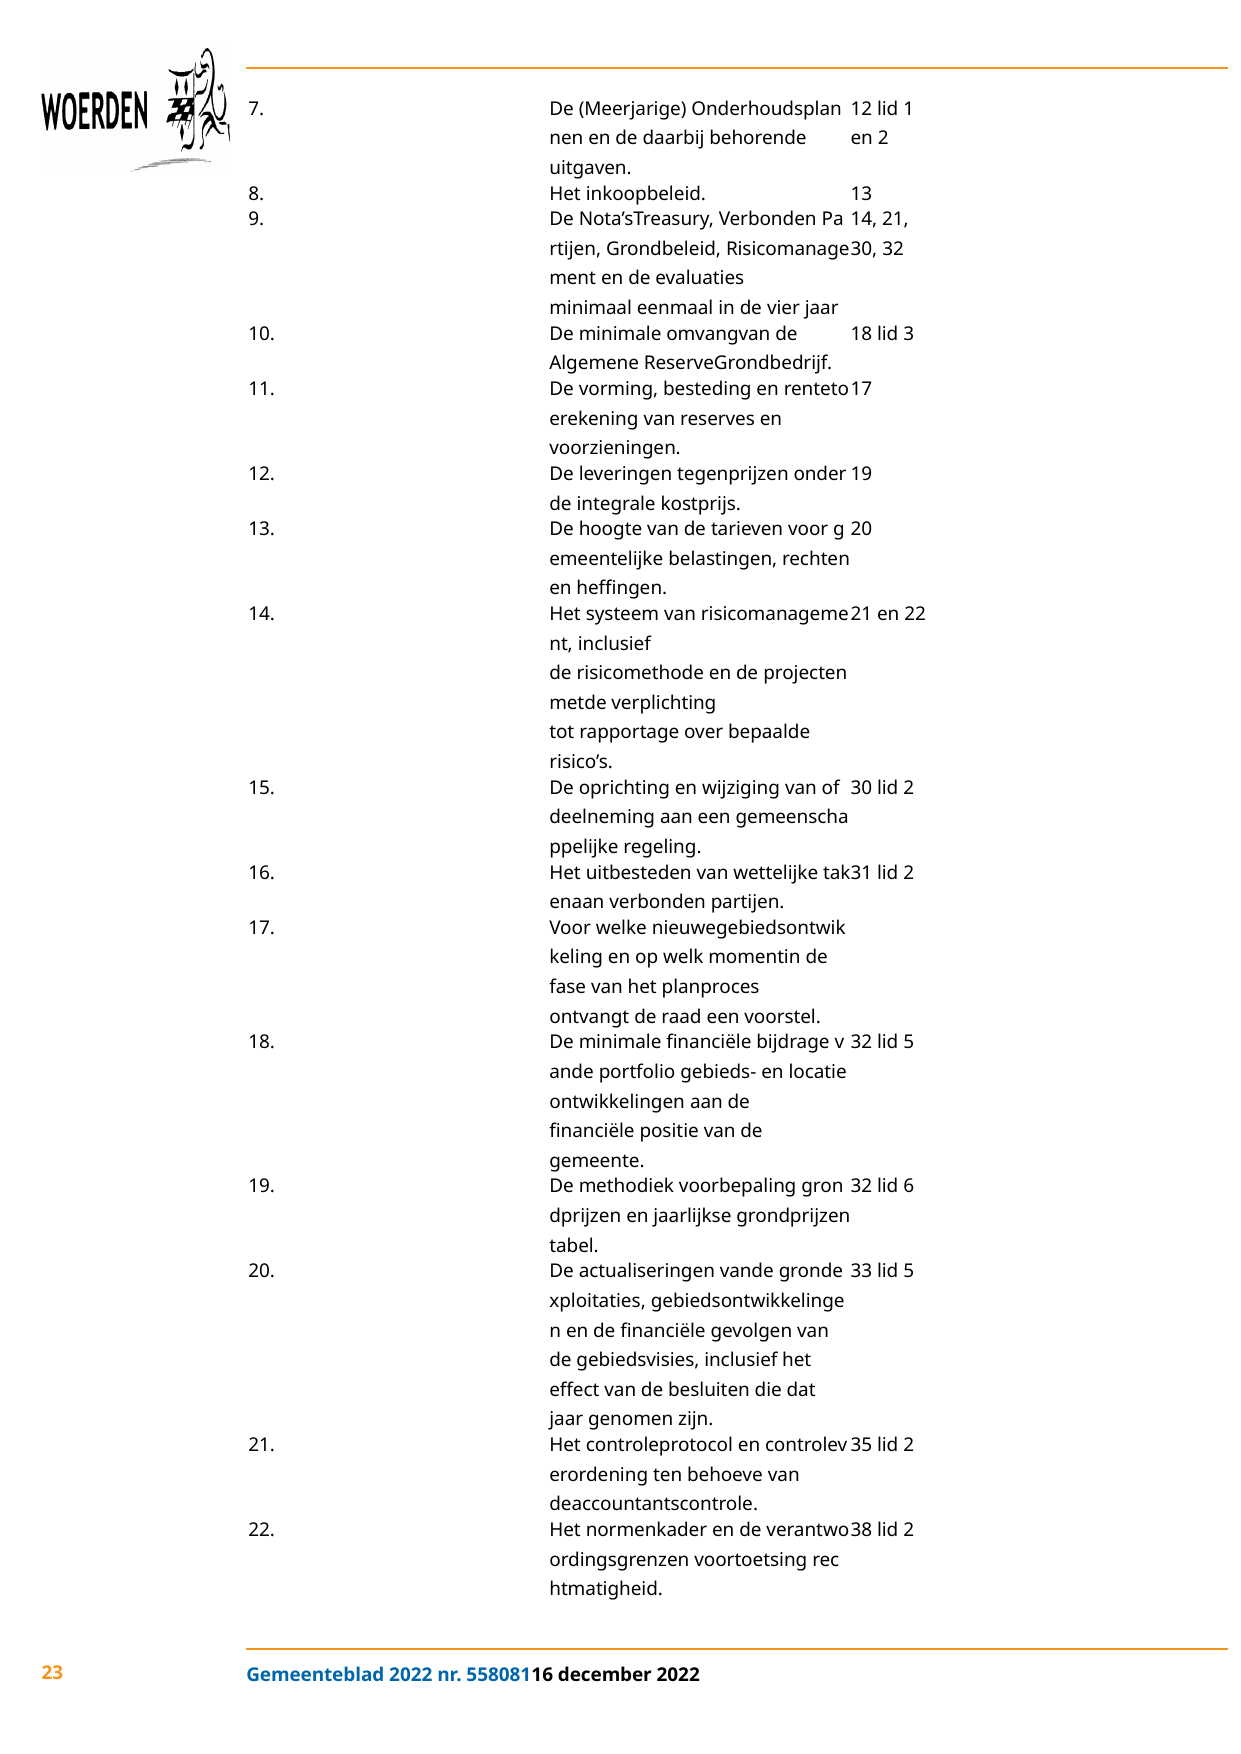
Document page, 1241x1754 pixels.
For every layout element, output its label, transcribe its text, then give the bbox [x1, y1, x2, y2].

table_cell 21 en 22 [850, 600, 1152, 774]
table_cell 12. [248, 460, 549, 515]
table_cell 35 lid 2 [850, 1431, 1152, 1516]
table_cell De leveringen tegenprijzen onder de integrale kostprijs. [549, 460, 850, 515]
table_cell Het uitbesteden van wettelijke takenaan verbonden partijen. [549, 859, 850, 914]
table_cell 8. [248, 180, 549, 205]
table_cell 30 lid 2 [850, 774, 1152, 859]
table_cell [850, 914, 1152, 1029]
table_cell De minimale financiële bijdrage vande portfolio gebieds- en locatieontwikkelingen aan de financiële positie van de gemeente. [549, 1029, 850, 1173]
table_cell Het inkoopbeleid. [549, 180, 850, 205]
table_cell Voor welke nieuwegebiedsontwikkeling en op welk momentin de fase van het planproces ontvangt de raad een voorstel. [549, 914, 850, 1029]
table_cell De (Meerjarige) Onderhoudsplannen en de daarbij behorende uitgaven. [549, 95, 850, 180]
table_cell 13 [850, 180, 1152, 205]
table_cell 19 [850, 460, 1152, 515]
table_cell 16. [248, 859, 549, 914]
picture [41, 47, 231, 172]
table_cell 31 lid 2 [850, 859, 1152, 914]
table_cell 17 [850, 375, 1152, 460]
table_cell 13. [248, 515, 549, 600]
table_cell 20 [850, 515, 1152, 600]
table_cell 18 lid 3 [850, 320, 1152, 375]
table_cell 38 lid 2 [850, 1516, 1152, 1601]
table_cell 21. [248, 1431, 549, 1516]
table_cell 12 lid 1 en 2 [850, 95, 1152, 180]
table_cell 14. [248, 600, 549, 774]
table_cell 20. [248, 1258, 549, 1431]
table_cell 7. [248, 95, 549, 180]
table_cell 18. [248, 1029, 549, 1173]
table_cell De minimale omvangvan de Algemene ReserveGrondbedrijf. [549, 320, 850, 375]
table_cell 9. [248, 205, 549, 320]
table_cell Het controleprotocol en controleverordening ten behoeve van deaccountantscontrole. [549, 1431, 850, 1516]
table_cell 10. [248, 320, 549, 375]
table_cell De hoogte van de tarieven voor gemeentelijke belastingen, rechten en heffingen. [549, 515, 850, 600]
table_cell 19. [248, 1173, 549, 1258]
table_cell 32 lid 5 [850, 1029, 1152, 1173]
table_cell De oprichting en wijziging van of deelneming aan een gemeenschappelijke regeling. [549, 774, 850, 859]
table_cell 15. [248, 774, 549, 859]
table_cell De actualiseringen vande grondexploitaties, gebiedsontwikkelingen en de financiële gevolgen van de gebiedsvisies, inclusief het effect van de besluiten die dat jaar genomen zijn. [549, 1258, 850, 1431]
table_cell De methodiek voorbepaling grondprijzen en jaarlijkse grondprijzentabel. [549, 1173, 850, 1258]
table_cell De vorming, besteding en rentetoerekening van reserves en voorzieningen. [549, 375, 850, 460]
table_cell 17. [248, 914, 549, 1029]
table_cell 33 lid 5 [850, 1258, 1152, 1431]
table_cell 22. [248, 1516, 549, 1601]
table_cell Het systeem van risicomanagement, inclusief de risicomethode en de projecten metde verplichting tot rapportage over bepaalde risico’s. [549, 600, 850, 774]
table_cell De Nota’sTreasury, Verbonden Partijen, Grondbeleid, Risicomanagement en de evaluaties minimaal eenmaal in de vier jaar [549, 205, 850, 320]
table_cell 14, 21, 30, 32 [850, 205, 1152, 320]
table_cell 32 lid 6 [850, 1173, 1152, 1258]
table_cell 11. [248, 375, 549, 460]
table_cell Het normenkader en de verantwoordingsgrenzen voortoetsing rechtmatigheid. [549, 1516, 850, 1601]
